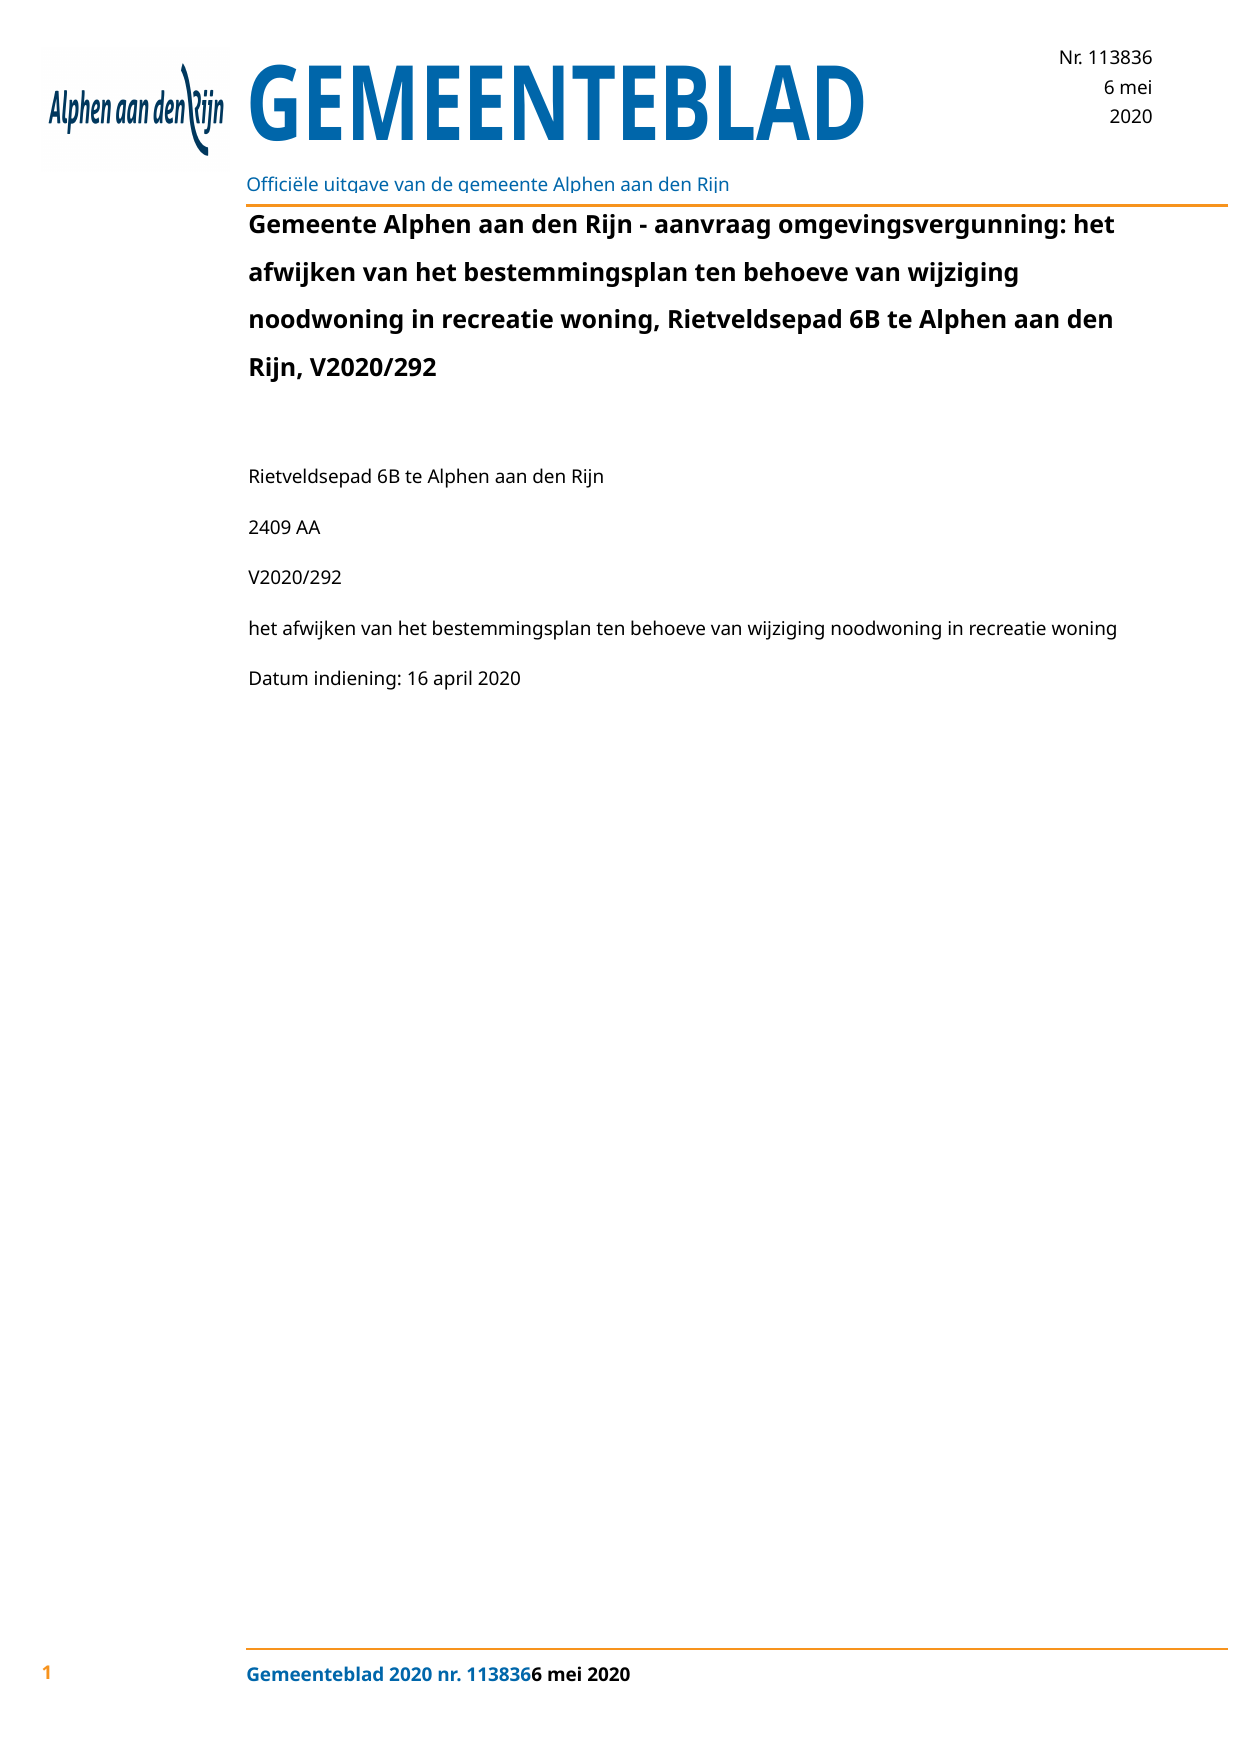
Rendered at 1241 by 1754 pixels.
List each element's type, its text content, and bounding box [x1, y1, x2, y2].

text Rietveldsepad 6B te Alphen aan den Rijn [248, 463, 1152, 489]
text V2020/292 [248, 564, 1152, 590]
text 2409 AA [248, 514, 1152, 540]
picture [41, 47, 231, 172]
text het afwijken van het bestemmingsplan ten behoeve van wijziging noodwoning in recreatie woning [248, 615, 1152, 641]
text Datum indiening: 16 april 2020 [248, 665, 1152, 691]
text Gemeente Alphen aan den Rijn - aanvraag omgevingsvergunning: het afwijken van het bestemmingsplan ten behoeve van wijziging noodwoning in recreatie woning, Rietveldsepad 6B te Alphen aan den Rijn, V2020/292 [248, 207, 1152, 384]
